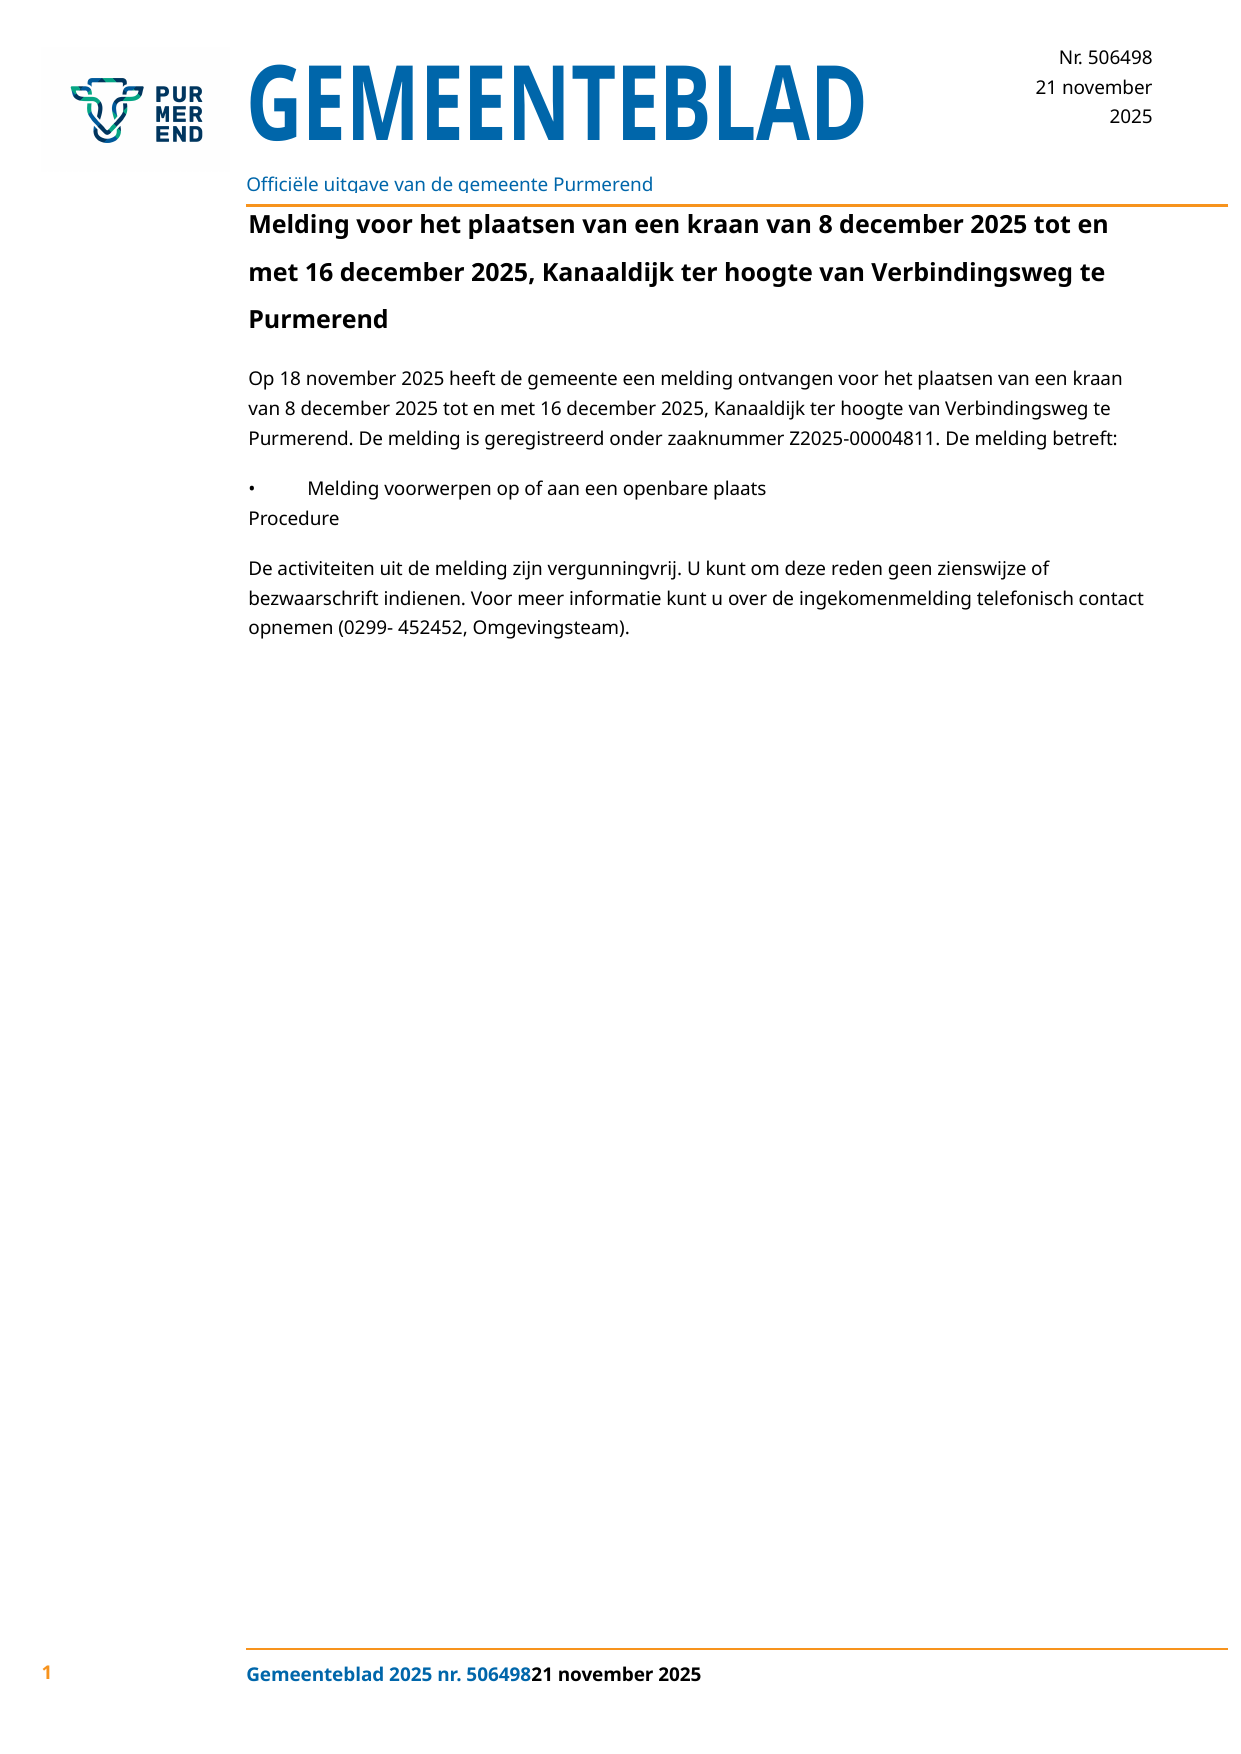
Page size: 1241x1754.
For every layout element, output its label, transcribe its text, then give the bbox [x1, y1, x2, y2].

text Melding voor het plaatsen van een kraan van 8 december 2025 tot en met 16 december 2025, Kanaaldijk ter hoogte van Verbindingsweg te Purmerend [248, 207, 1152, 336]
list Melding voorwerpen op of aan een openbare plaats [248, 475, 1152, 501]
picture [41, 47, 231, 172]
text De activiteiten uit de melding zijn vergunningvrij. U kunt om deze reden geen zienswijze of bezwaarschrift indienen. Voor meer informatie kunt u over de ingekomenmelding telefonisch contact opnemen (0299- 452452, Omgevingsteam). [248, 555, 1152, 640]
text Op 18 november 2025 heeft de gemeente een melding ontvangen voor het plaatsen van een kraan van 8 december 2025 tot en met 16 december 2025, Kanaaldijk ter hoogte van Verbindingsweg te Purmerend. De melding is geregistreerd onder zaaknummer Z2025-00004811. De melding betreft: [248, 366, 1152, 450]
text Procedure [248, 505, 1152, 530]
